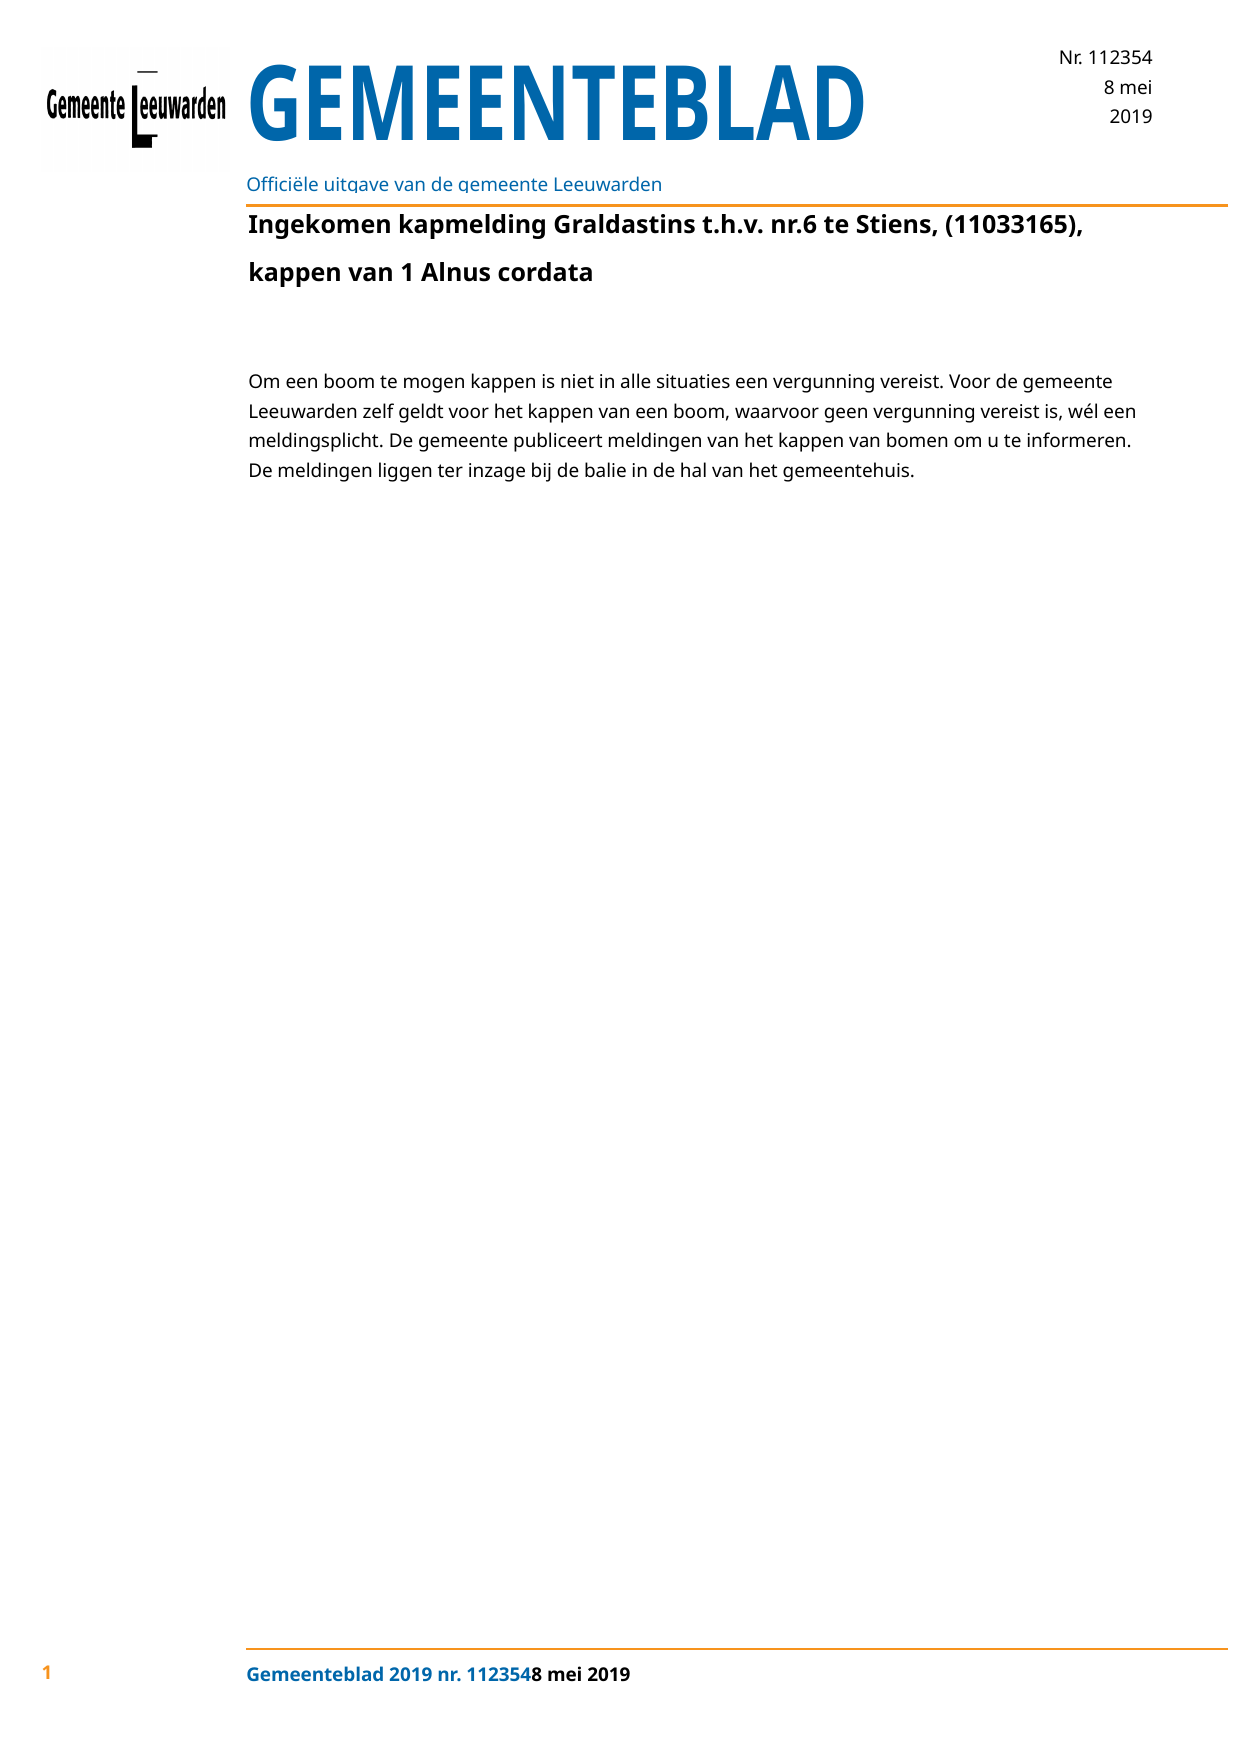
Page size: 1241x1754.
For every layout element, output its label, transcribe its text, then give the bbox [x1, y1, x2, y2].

text Ingekomen kapmelding Graldastins t.h.v. nr.6 te Stiens, (11033165), kappen van 1 Alnus cordata [248, 207, 1152, 288]
picture [41, 47, 231, 172]
text Om een boom te mogen kappen is niet in alle situaties een vergunning vereist. Voor de gemeente Leeuwarden zelf geldt voor het kappen van een boom, waarvoor geen vergunning vereist is, wél een meldingsplicht. De gemeente publiceert meldingen van het kappen van bomen om u te informeren. De meldingen liggen ter inzage bij de balie in de hal van het gemeentehuis. [248, 368, 1152, 483]
